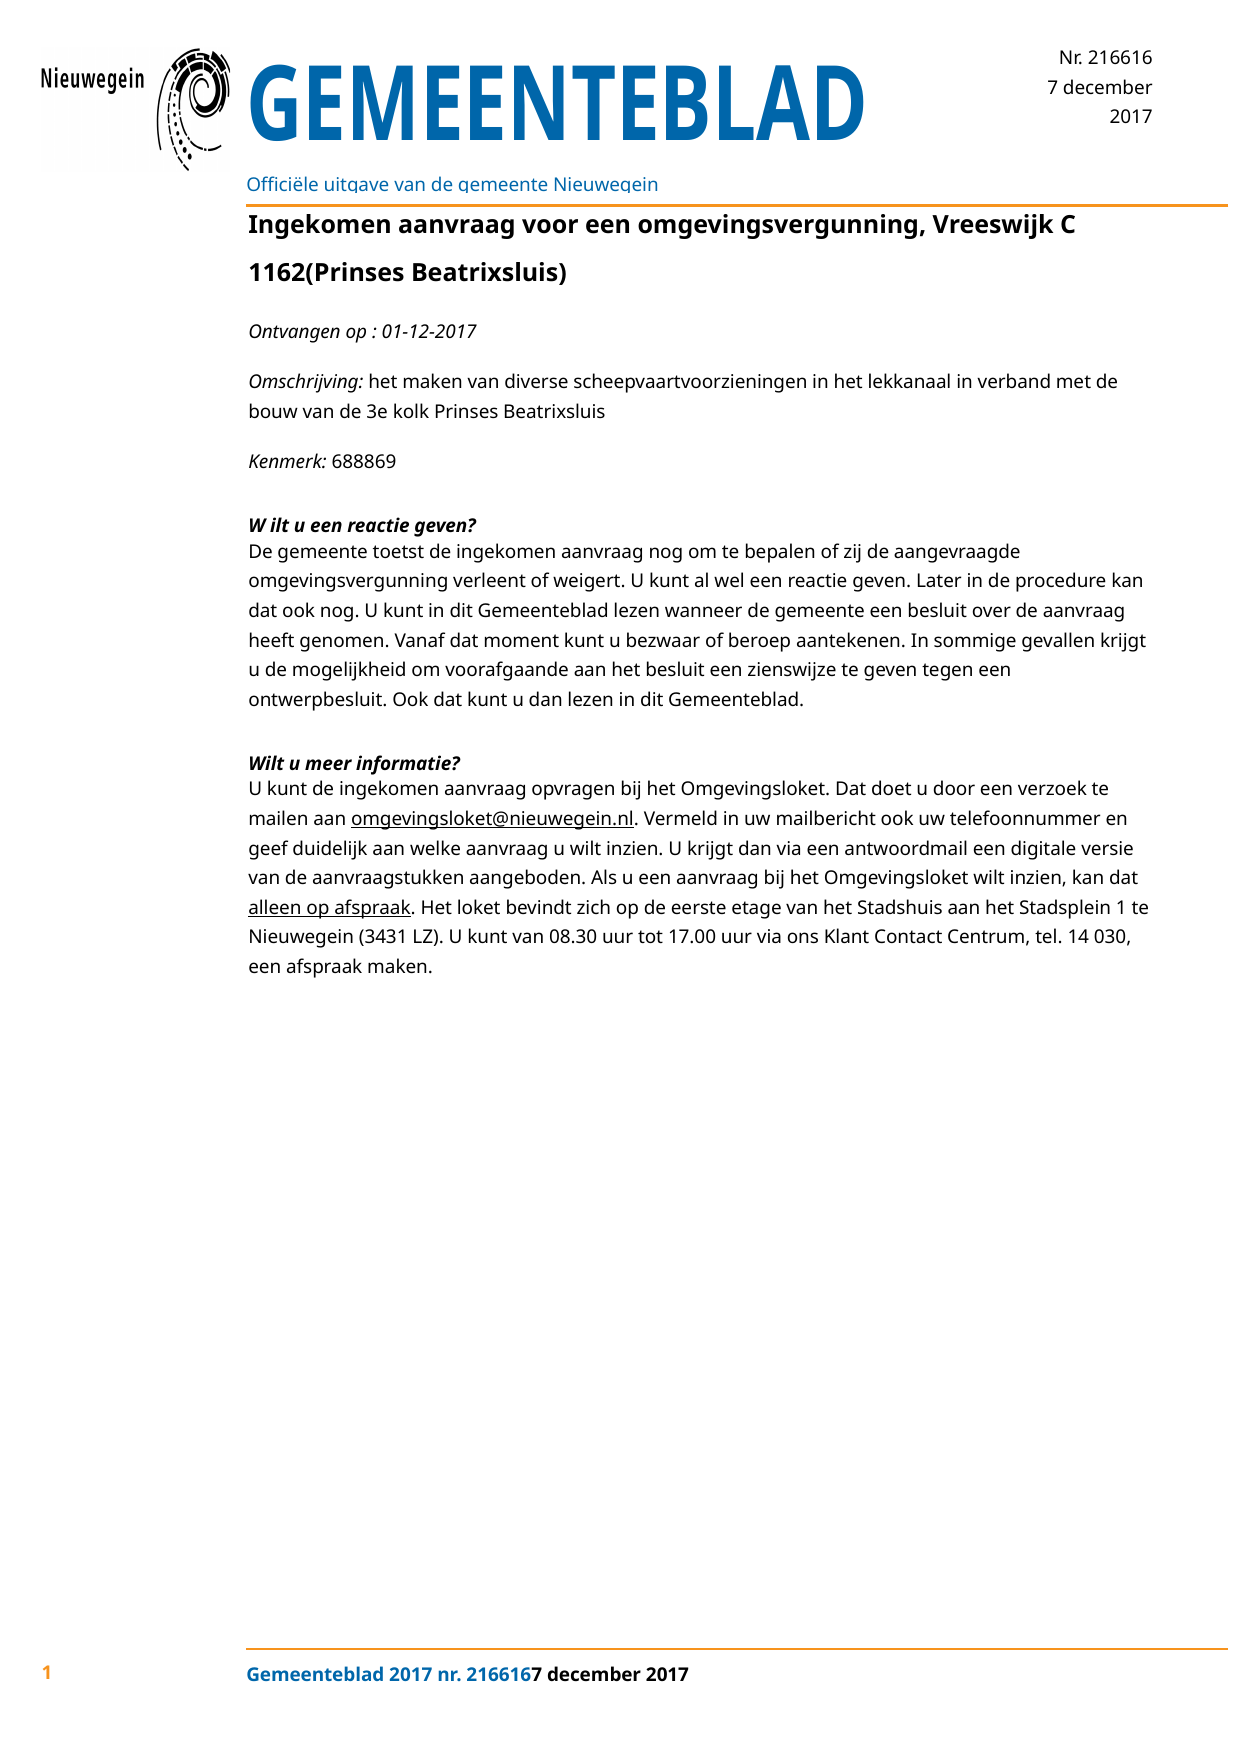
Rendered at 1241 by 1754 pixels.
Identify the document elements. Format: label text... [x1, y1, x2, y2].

text Wilt u meer informatie? [248, 750, 1152, 776]
text Kenmerk: 688869 [248, 448, 1152, 474]
text Omschrijving: het maken van diverse scheepvaartvoorzieningen in het lekkanaal in verband met de bouw van de 3e kolk Prinses Beatrixsluis [248, 368, 1152, 424]
text Ingekomen aanvraag voor een omgevingsvergunning, Vreeswijk C 1162(Prinses Beatrixsluis) [248, 207, 1152, 288]
text U kunt de ingekomen aanvraag opvragen bij het Omgevingsloket. Dat doet u door een verzoek te mailen aan omgevingsloket@nieuwegein.nl. Vermeld in uw mailbericht ook uw telefoonnummer en geef duidelijk aan welke aanvraag u wilt inzien. U krijgt dan via een antwoordmail een digitale versie van de aanvraagstukken aangeboden. Als u een aanvraag bij het Omgevingsloket wilt inzien, kan dat alleen op afspraak. Het loket bevindt zich op de eerste etage van het Stadshuis aan het Stadsplein 1 te Nieuwegein (3431 LZ). U kunt van 08.30 uur tot 17.00 uur via ons Klant Contact Centrum, tel. 14 030, een afspraak maken. [248, 776, 1152, 979]
text Ontvangen op : 01-12-2017 [248, 318, 1152, 344]
text W ilt u een reactie geven? [248, 512, 1152, 538]
picture [41, 47, 231, 172]
text De gemeente toetst de ingekomen aanvraag nog om te bepalen of zij de aangevraagde omgevingsvergunning verleent of weigert. U kunt al wel een reactie geven. Later in de procedure kan dat ook nog. U kunt in dit Gemeenteblad lezen wanneer de gemeente een besluit over de aanvraag heeft genomen. Vanaf dat moment kunt u bezwaar of beroep aantekenen. In sommige gevallen krijgt u de mogelijkheid om voorafgaande aan het besluit een zienswijze te geven tegen een ontwerpbesluit. Ook dat kunt u dan lezen in dit Gemeenteblad. [248, 538, 1152, 712]
